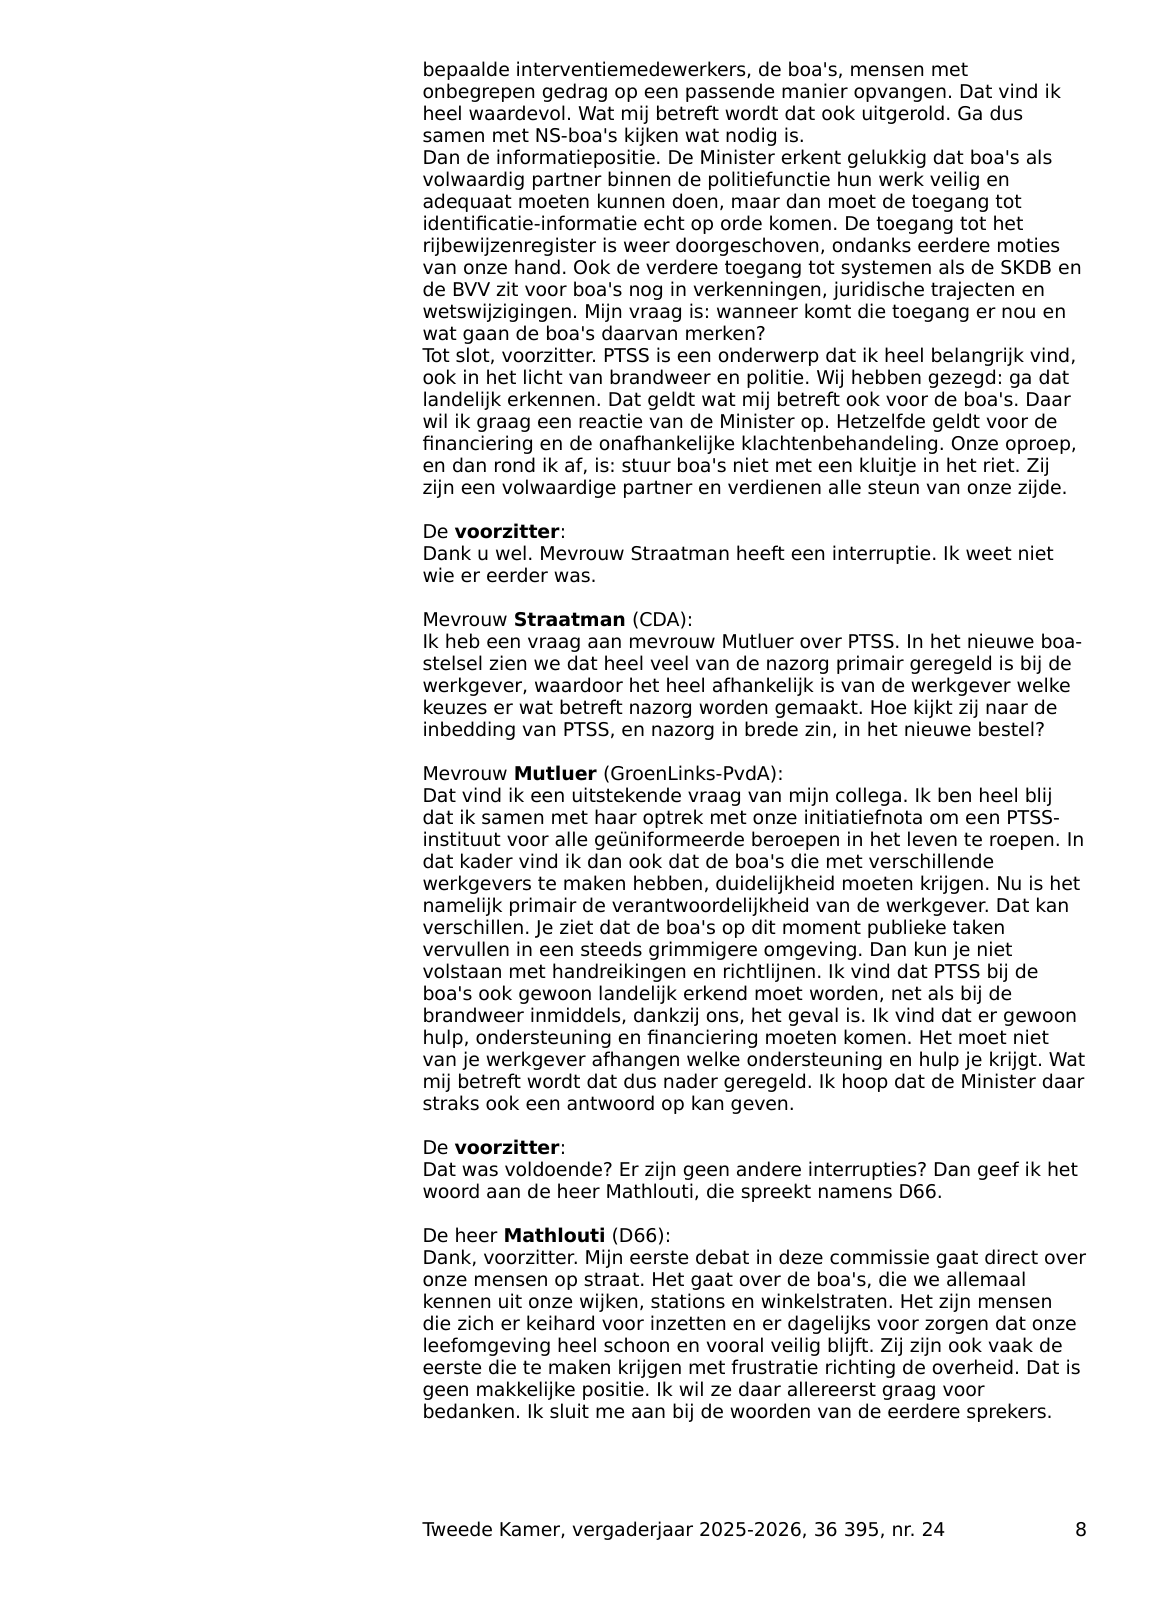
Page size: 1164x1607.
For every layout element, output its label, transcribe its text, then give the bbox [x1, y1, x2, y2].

text De voorzitter: [422, 1137, 1087, 1159]
text De voorzitter: [422, 521, 1087, 543]
text Dat vind ik een uitstekende vraag van mijn collega. Ik ben heel blij dat ik samen met haar optrek met onze initiatiefnota om een PTSS-instituut voor alle geüniformeerde beroepen in het leven te roepen. In dat kader vind ik dan ook dat de boa's die met verschillende werkgevers te maken hebben, duidelijkheid moeten krijgen. Nu is het namelijk primair de verantwoordelijkheid van de werkgever. Dat kan verschillen. Je ziet dat de boa's op dit moment publieke taken vervullen in een steeds grimmigere omgeving. Dan kun je niet volstaan met handreikingen en richtlijnen. Ik vind dat PTSS bij de boa's ook gewoon landelijk erkend moet worden, net als bij de brandweer inmiddels, dankzij ons, het geval is. Ik vind dat er gewoon hulp, ondersteuning en financiering moeten komen. Het moet niet van je werkgever afhangen welke ondersteuning en hulp je krijgt. Wat mij betreft wordt dat dus nader geregeld. Ik hoop dat de Minister daar straks ook een antwoord op kan geven. [422, 785, 1087, 1115]
text Ik heb een vraag aan mevrouw Mutluer over PTSS. In het nieuwe boa-stelsel zien we dat heel veel van de nazorg primair geregeld is bij de werkgever, waardoor het heel afhankelijk is van de werkgever welke keuzes er wat betreft nazorg worden gemaakt. Hoe kijkt zij naar de inbedding van PTSS, en nazorg in brede zin, in het nieuwe bestel? [422, 631, 1087, 741]
text Dank u wel. Mevrouw Straatman heeft een interruptie. Ik weet niet wie er eerder was. [422, 543, 1087, 587]
text De heer Mathlouti (D66): [422, 1225, 1087, 1247]
text Dank, voorzitter. Mijn eerste debat in deze commissie gaat direct over onze mensen op straat. Het gaat over de boa's, die we allemaal kennen uit onze wijken, stations en winkelstraten. Het zijn mensen die zich er keihard voor inzetten en er dagelijks voor zorgen dat onze leefomgeving heel schoon en vooral veilig blijft. Zij zijn ook vaak de eerste die te maken krijgen met frustratie richting de overheid. Dat is geen makkelijke positie. Ik wil ze daar allereerst graag voor bedanken. Ik sluit me aan bij de woorden van de eerdere sprekers. [422, 1247, 1087, 1423]
text bepaalde interventiemedewerkers, de boa's, mensen met onbegrepen gedrag op een passende manier opvangen. Dat vind ik heel waardevol. Wat mij betreft wordt dat ook uitgerold. Ga dus samen met NS-boa's kijken wat nodig is. [422, 59, 1087, 147]
text Tot slot, voorzitter. PTSS is een onderwerp dat ik heel belangrijk vind, ook in het licht van brandweer en politie. Wij hebben gezegd: ga dat landelijk erkennen. Dat geldt wat mij betreft ook voor de boa's. Daar wil ik graag een reactie van de Minister op. Hetzelfde geldt voor de financiering en de onafhankelijke klachtenbehandeling. Onze oproep, en dan rond ik af, is: stuur boa's niet met een kluitje in het riet. Zij zijn een volwaardige partner en verdienen alle steun van onze zijde. [422, 345, 1087, 499]
text Dat was voldoende? Er zijn geen andere interrupties? Dan geef ik het woord aan de heer Mathlouti, die spreekt namens D66. [422, 1159, 1087, 1203]
text Mevrouw Straatman (CDA): [422, 609, 1087, 631]
text Mevrouw Mutluer (GroenLinks-PvdA): [422, 763, 1087, 785]
text Dan de informatiepositie. De Minister erkent gelukkig dat boa's als volwaardig partner binnen de politiefunctie hun werk veilig en adequaat moeten kunnen doen, maar dan moet de toegang tot identificatie-informatie echt op orde komen. De toegang tot het rijbewijzenregister is weer doorgeschoven, ondanks eerdere moties van onze hand. Ook de verdere toegang tot systemen als de SKDB en de BVV zit voor boa's nog in verkenningen, juridische trajecten en wetswijzigingen. Mijn vraag is: wanneer komt die toegang er nou en wat gaan de boa's daarvan merken? [422, 147, 1087, 345]
